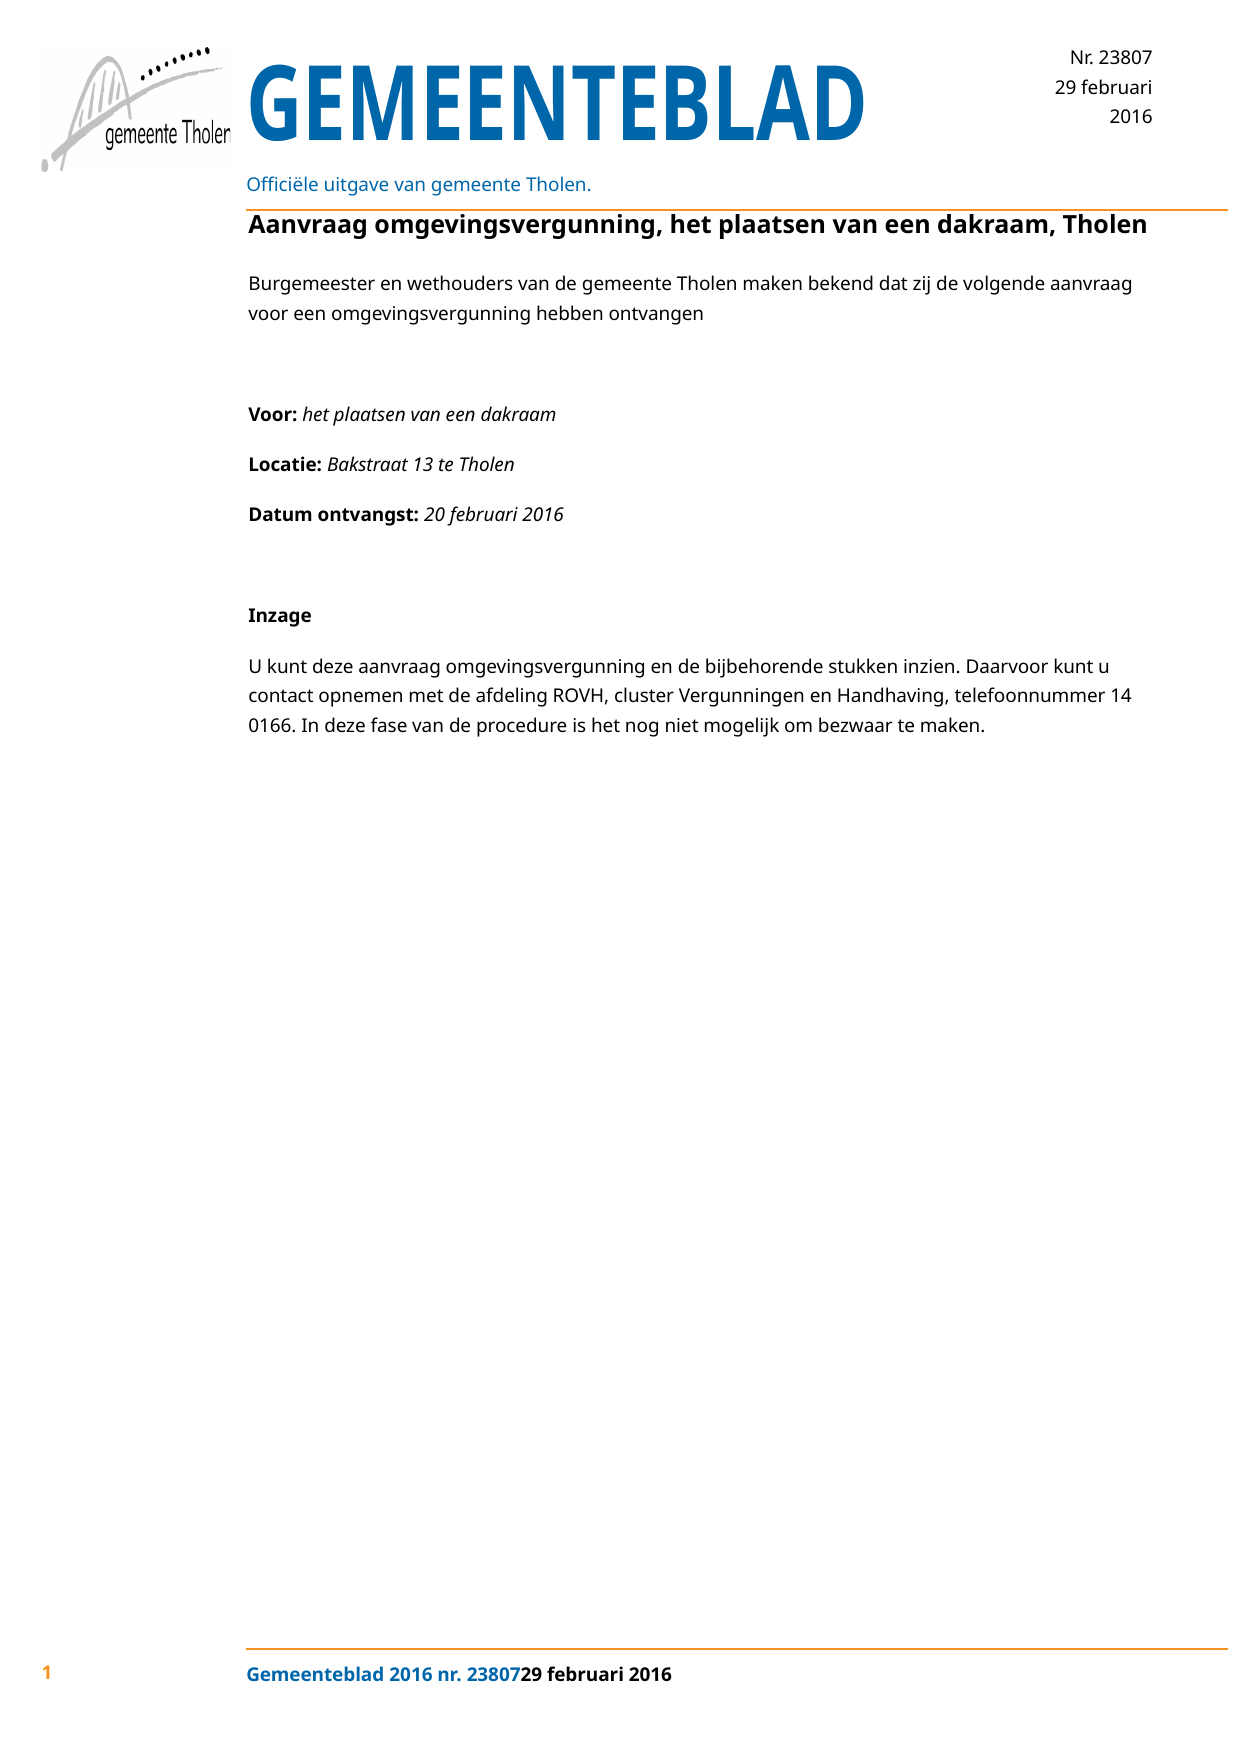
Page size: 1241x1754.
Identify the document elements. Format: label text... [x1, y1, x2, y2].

text Aanvraag omgevingsvergunning, het plaatsen van een dakraam, Tholen [248, 211, 1152, 241]
text Datum ontvangst: 20 februari 2016 [248, 502, 1152, 527]
text U kunt deze aanvraag omgevingsvergunning en de bijbehorende stukken inzien. Daarvoor kunt u contact opnemen met de afdeling ROVH, cluster Vergunningen en Handhaving, telefoonnummer 14 0166. In deze fase van de procedure is het nog niet mogelijk om bezwaar te maken. [248, 653, 1152, 738]
picture [41, 47, 231, 172]
text Voor: het plaatsen van een dakraam [248, 401, 1152, 426]
text Inzage [248, 602, 1152, 628]
text Burgemeester en wethouders van de gemeente Tholen maken bekend dat zij de volgende aanvraag voor een omgevingsvergunning hebben ontvangen [248, 270, 1152, 326]
text Locatie: Bakstraat 13 te Tholen [248, 451, 1152, 477]
